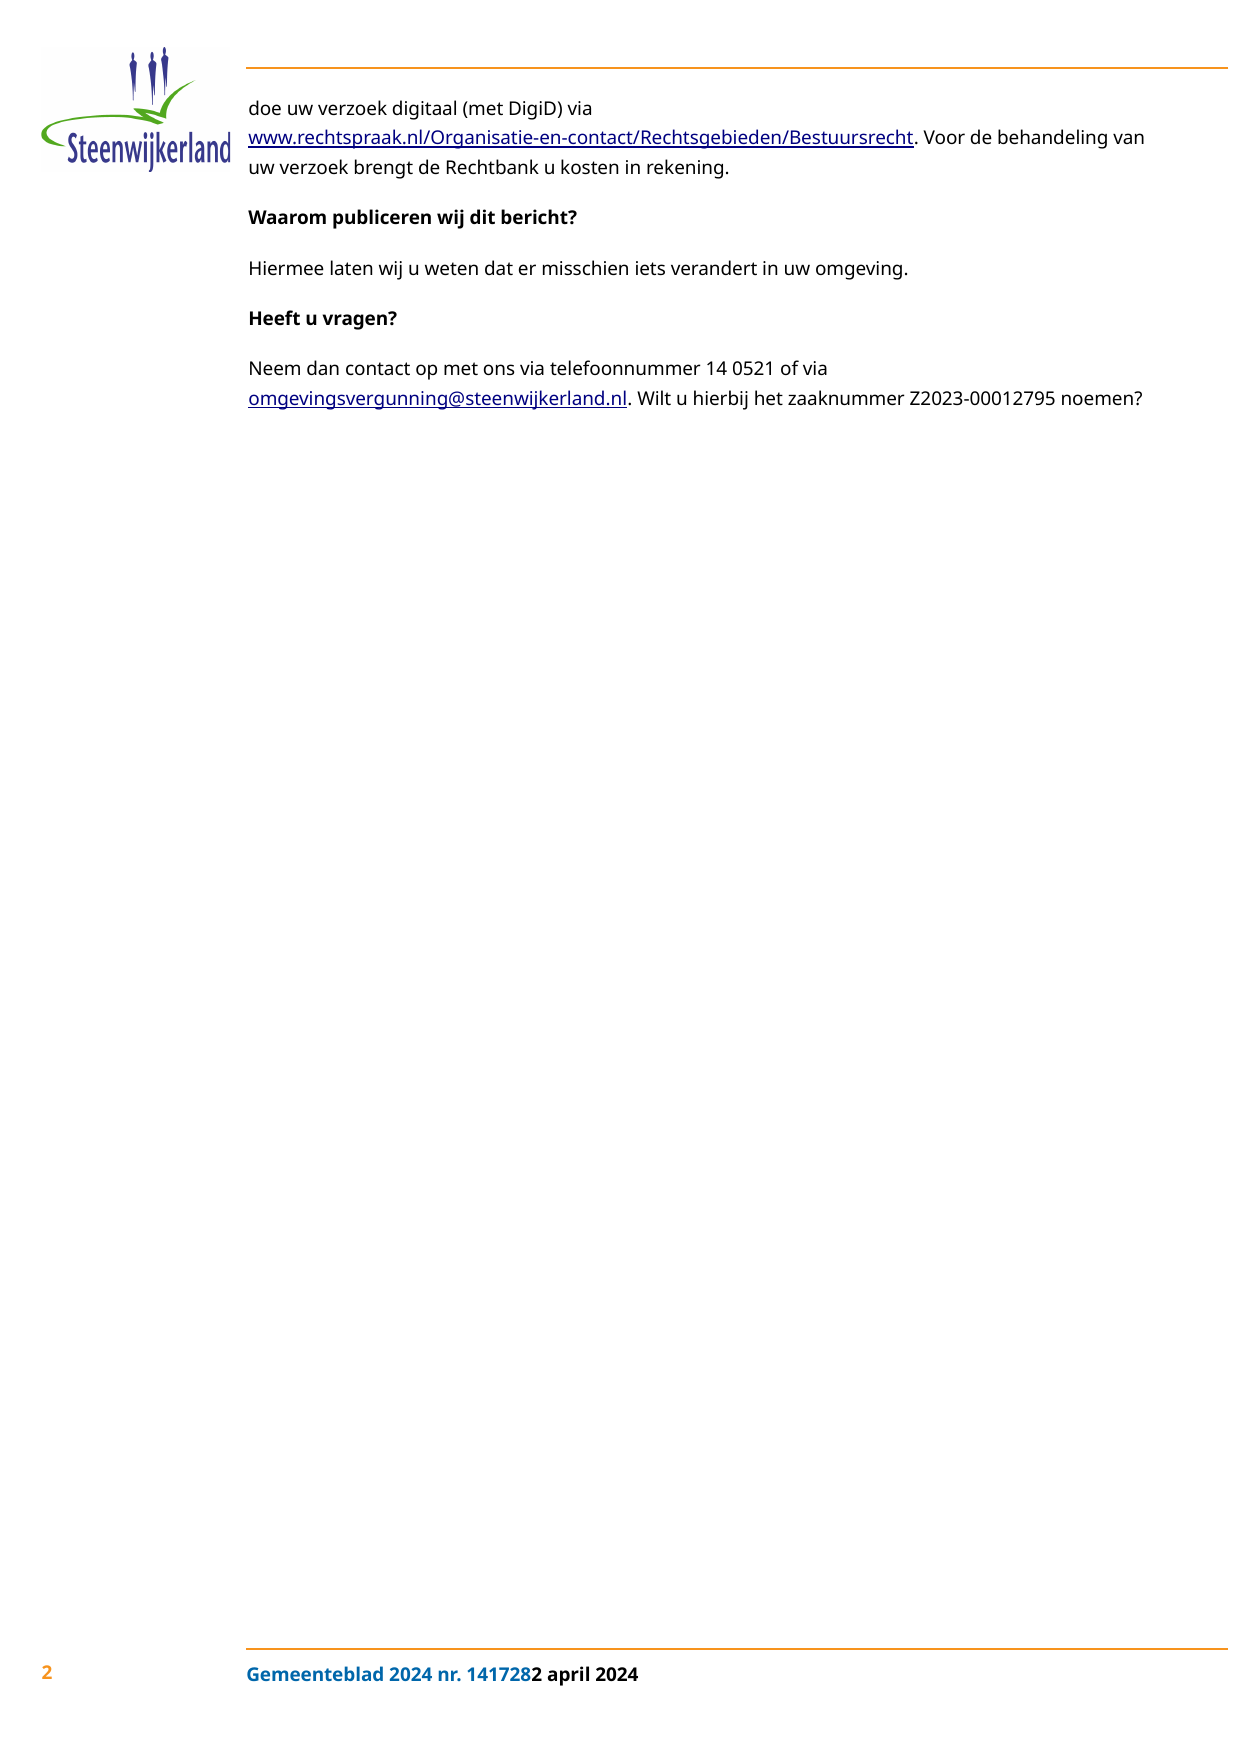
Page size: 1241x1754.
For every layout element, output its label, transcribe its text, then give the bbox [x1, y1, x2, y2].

picture [41, 47, 231, 172]
text Heeft u vragen? [248, 305, 1152, 331]
text Hiermee laten wij u weten dat er misschien iets verandert in uw omgeving. [248, 255, 1152, 281]
text doe uw verzoek digitaal (met DigiD) via www.rechtspraak.nl/Organisatie-en-contact/Rechtsgebieden/Bestuursrecht. Voor de behandeling van uw verzoek brengt de Rechtbank u kosten in rekening. [248, 95, 1152, 180]
text Neem dan contact op met ons via telefoonnummer 14 0521 of via omgevingsvergunning@steenwijkerland.nl. Wilt u hierbij het zaaknummer Z2023-00012795 noemen? [248, 356, 1152, 411]
text Waarom publiceren wij dit bericht? [248, 204, 1152, 230]
